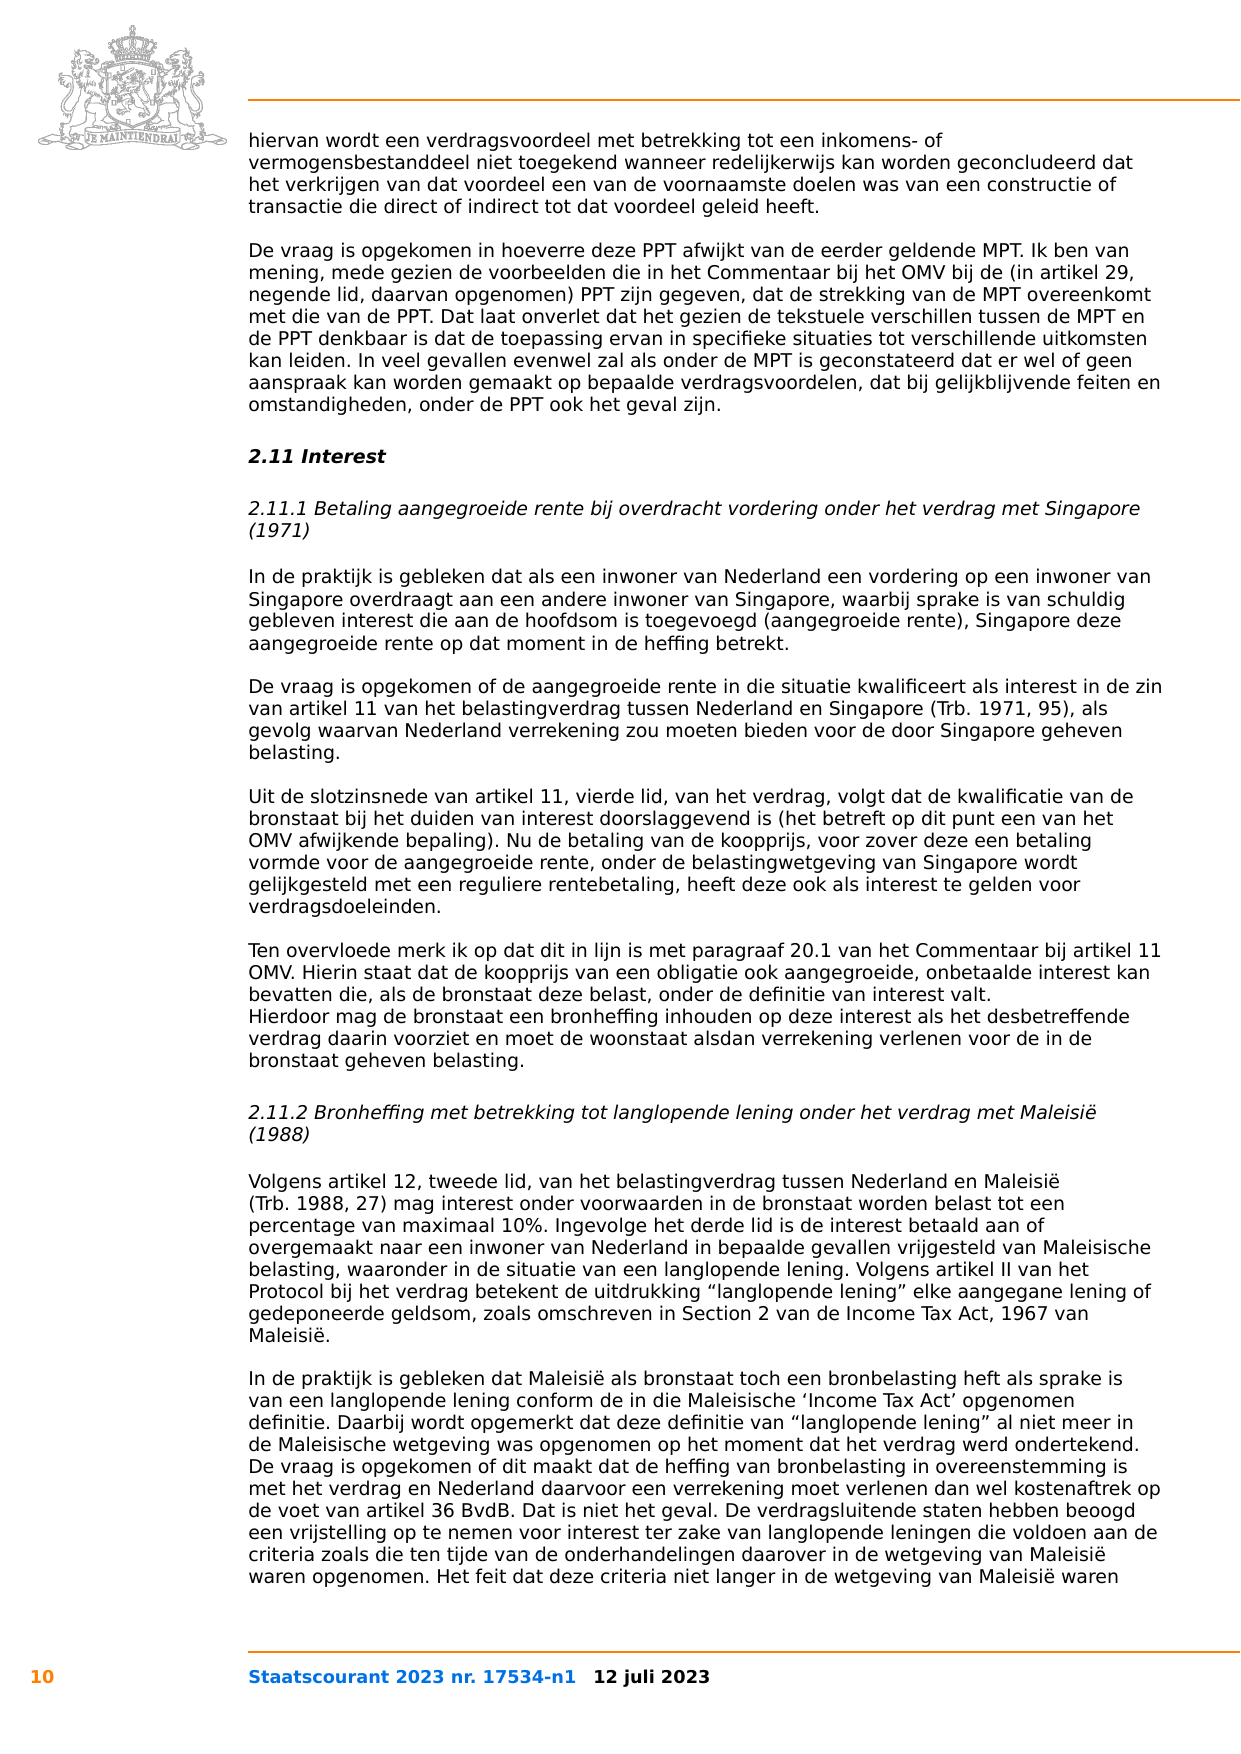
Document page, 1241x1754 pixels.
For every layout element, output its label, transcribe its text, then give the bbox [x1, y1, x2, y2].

text De vraag is opgekomen of de aangegroeide rente in die situatie kwalificeert als interest in de zin van artikel 11 van het belastingverdrag tussen Nederland en Singapore (Trb. 1971, 95), als gevolg waarvan Nederland verrekening zou moeten bieden voor de door Singapore geheven belasting. [248, 676, 1163, 764]
subtitle 2.11.2 Bronheffing met betrekking tot langlopende lening onder het verdrag met Maleisië (1988) [248, 1102, 1163, 1146]
text Uit de slotzinsnede van artikel 11, vierde lid, van het verdrag, volgt dat de kwalificatie van de bronstaat bij het duiden van interest doorslaggevend is (het betreft op dit punt een van het OMV afwijkende bepaling). Nu de betaling van de koopprijs, voor zover deze een betaling vormde voor de aangegroeide rente, onder de belastingwetgeving van Singapore wordt gelijkgesteld met een reguliere rentebetaling, heeft deze ook als interest te gelden voor verdragsdoeleinden. [248, 786, 1163, 918]
text Hierdoor mag de bronstaat een bronheffing inhouden op deze interest als het desbetreffende verdrag daarin voorziet en moet de woonstaat alsdan verrekening verlenen voor de in de bronstaat geheven belasting. [248, 1006, 1163, 1072]
text In de praktijk is gebleken dat als een inwoner van Nederland een vordering op een inwoner van Singapore overdraagt aan een andere inwoner van Singapore, waarbij sprake is van schuldig gebleven interest die aan de hoofdsom is toegevoegd (aangegroeide rente), Singapore deze aangegroeide rente op dat moment in de heffing betrekt. [248, 566, 1163, 654]
text hiervan wordt een verdragsvoordeel met betrekking tot een inkomens- of vermogensbestanddeel niet toegekend wanneer redelijkerwijs kan worden geconcludeerd dat het verkrijgen van dat voordeel een van de voornaamste doelen was van een constructie of transactie die direct of indirect tot dat voordeel geleid heeft. [248, 130, 1163, 218]
text Ten overvloede merk ik op dat dit in lijn is met paragraaf 20.1 van het Commentaar bij artikel 11 OMV. Hierin staat dat de koopprijs van een obligatie ook aangegroeide, onbetaalde interest kan bevatten die, als de bronstaat deze belast, onder de definitie van interest valt. [248, 940, 1163, 1006]
subtitle 2.11.1 Betaling aangegroeide rente bij overdracht vordering onder het verdrag met Singapore (1971) [248, 497, 1163, 541]
subtitle 2.11 Interest [248, 446, 1163, 467]
picture [38, 25, 227, 150]
text De vraag is opgekomen in hoeverre deze PPT afwijkt van de eerder geldende MPT. Ik ben van mening, mede gezien de voorbeelden die in het Commentaar bij het OMV bij de (in artikel 29, negende lid, daarvan opgenomen) PPT zijn gegeven, dat de strekking van de MPT overeenkomt met die van de PPT. Dat laat onverlet dat het gezien de tekstuele verschillen tussen de MPT en de PPT denkbaar is dat de toepassing ervan in specifieke situaties tot verschillende uitkomsten kan leiden. In veel gevallen evenwel zal als onder de MPT is geconstateerd dat er wel of geen aanspraak kan worden gemaakt op bepaalde verdragsvoordelen, dat bij gelijkblijvende feiten en omstandigheden, onder de PPT ook het geval zijn. [248, 240, 1163, 416]
text In de praktijk is gebleken dat Maleisië als bronstaat toch een bronbelasting heft als sprake is van een langlopende lening conform de in die Maleisische ‘Income Tax Act’ opgenomen definitie. Daarbij wordt opgemerkt dat deze definitie van “langlopende lening” al niet meer in de Maleisische wetgeving was opgenomen op het moment dat het verdrag werd ondertekend. De vraag is opgekomen of dit maakt dat de heffing van bronbelasting in overeenstemming is met het verdrag en Nederland daarvoor een verrekening moet verlenen dan wel kostenaftrek op de voet van artikel 36 BvdB. Dat is niet het geval. De verdragsluitende staten hebben beoogd een vrijstelling op te nemen voor interest ter zake van langlopende leningen die voldoen aan de criteria zoals die ten tijde van de onderhandelingen daarover in de wetgeving van Maleisië waren opgenomen. Het feit dat deze criteria niet langer in de wetgeving van Maleisië waren [248, 1368, 1163, 1588]
text Volgens artikel 12, tweede lid, van het belastingverdrag tussen Nederland en Maleisië (Trb. 1988, 27) mag interest onder voorwaarden in de bronstaat worden belast tot een percentage van maximaal 10%. Ingevolge het derde lid is de interest betaald aan of overgemaakt naar een inwoner van Nederland in bepaalde gevallen vrijgesteld van Maleisische belasting, waaronder in de situatie van een langlopende lening. Volgens artikel II van het Protocol bij het verdrag betekent de uitdrukking “langlopende lening” elke aangegane lening of gedeponeerde geldsom, zoals omschreven in Section 2 van de Income Tax Act, 1967 van Maleisië. [248, 1171, 1163, 1346]
